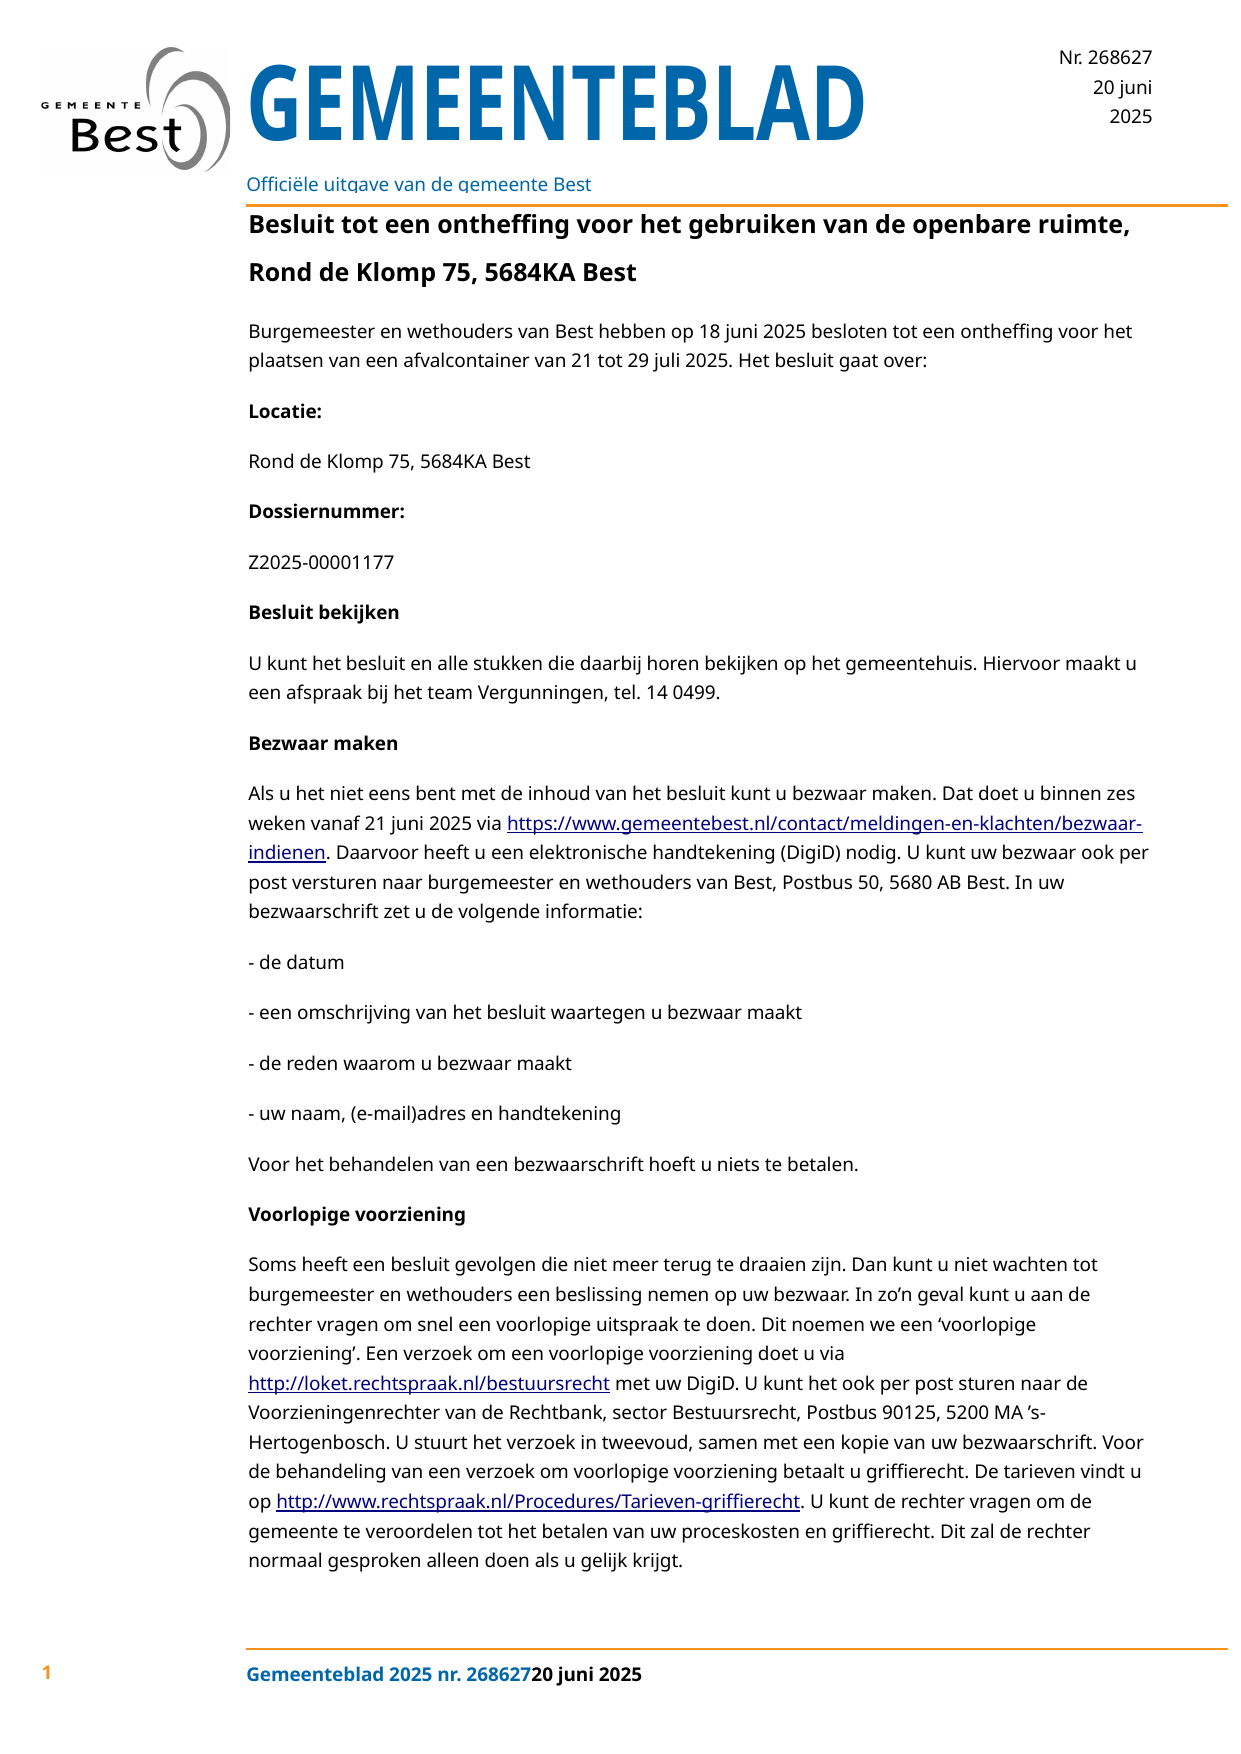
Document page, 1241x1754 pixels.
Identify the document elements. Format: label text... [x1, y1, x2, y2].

text Burgemeester en wethouders van Best hebben op 18 juni 2025 besloten tot een ontheffing voor het plaatsen van een afvalcontainer van 21 tot 29 juli 2025. Het besluit gaat over: [248, 318, 1152, 373]
text Bezwaar maken [248, 730, 1152, 756]
text - de reden waarom u bezwaar maakt [248, 1050, 1152, 1076]
text - de datum [248, 949, 1152, 975]
text Voorlopige voorziening [248, 1201, 1152, 1227]
text Soms heeft een besluit gevolgen die niet meer terug te draaien zijn. Dan kunt u niet wachten tot burgemeester en wethouders een beslissing nemen op uw bezwaar. In zo’n geval kunt u aan de rechter vragen om snel een voorlopige uitspraak te doen. Dit noemen we een ‘voorlopige voorziening’. Een verzoek om een voorlopige voorziening doet u via http://loket.rechtspraak.nl/bestuursrecht met uw DigiD. U kunt het ook per post sturen naar de Voorzieningenrechter van de Rechtbank, sector Bestuursrecht, Postbus 90125, 5200 MA ’s-Hertogenbosch. U stuurt het verzoek in tweevoud, samen met een kopie van uw bezwaarschrift. Voor de behandeling van een verzoek om voorlopige voorziening betaalt u griffierecht. De tarieven vindt u op http://www.rechtspraak.nl/Procedures/Tarieven-griffierecht. U kunt de rechter vragen om de gemeente te veroordelen tot het betalen van uw proceskosten en griffierecht. Dit zal de rechter normaal gesproken alleen doen als u gelijk krijgt. [248, 1252, 1152, 1573]
picture [41, 47, 231, 172]
text - een omschrijving van het besluit waartegen u bezwaar maakt [248, 999, 1152, 1025]
text Besluit bekijken [248, 599, 1152, 625]
text Dossiernummer: [248, 499, 1152, 524]
text - uw naam, (e-mail)adres en handtekening [248, 1100, 1152, 1126]
text Voor het behandelen van een bezwaarschrift hoeft u niets te betalen. [248, 1151, 1152, 1177]
text Als u het niet eens bent met de inhoud van het besluit kunt u bezwaar maken. Dat doet u binnen zes weken vanaf 21 juni 2025 via https://www.gemeentebest.nl/contact/meldingen-en-klachten/bezwaar-indienen. Daarvoor heeft u een elektronische handtekening (DigiD) nodig. U kunt uw bezwaar ook per post versturen naar burgemeester en wethouders van Best, Postbus 50, 5680 AB Best. In uw bezwaarschrift zet u de volgende informatie: [248, 780, 1152, 924]
text Besluit tot een ontheffing voor het gebruiken van de openbare ruimte, Rond de Klomp 75, 5684KA Best [248, 207, 1152, 288]
text U kunt het besluit en alle stukken die daarbij horen bekijken op het gemeentehuis. Hiervoor maakt u een afspraak bij het team Vergunningen, tel. 14 0499. [248, 650, 1152, 705]
text Rond de Klomp 75, 5684KA Best [248, 448, 1152, 474]
text Locatie: [248, 398, 1152, 424]
text Z2025-00001177 [248, 549, 1152, 575]
